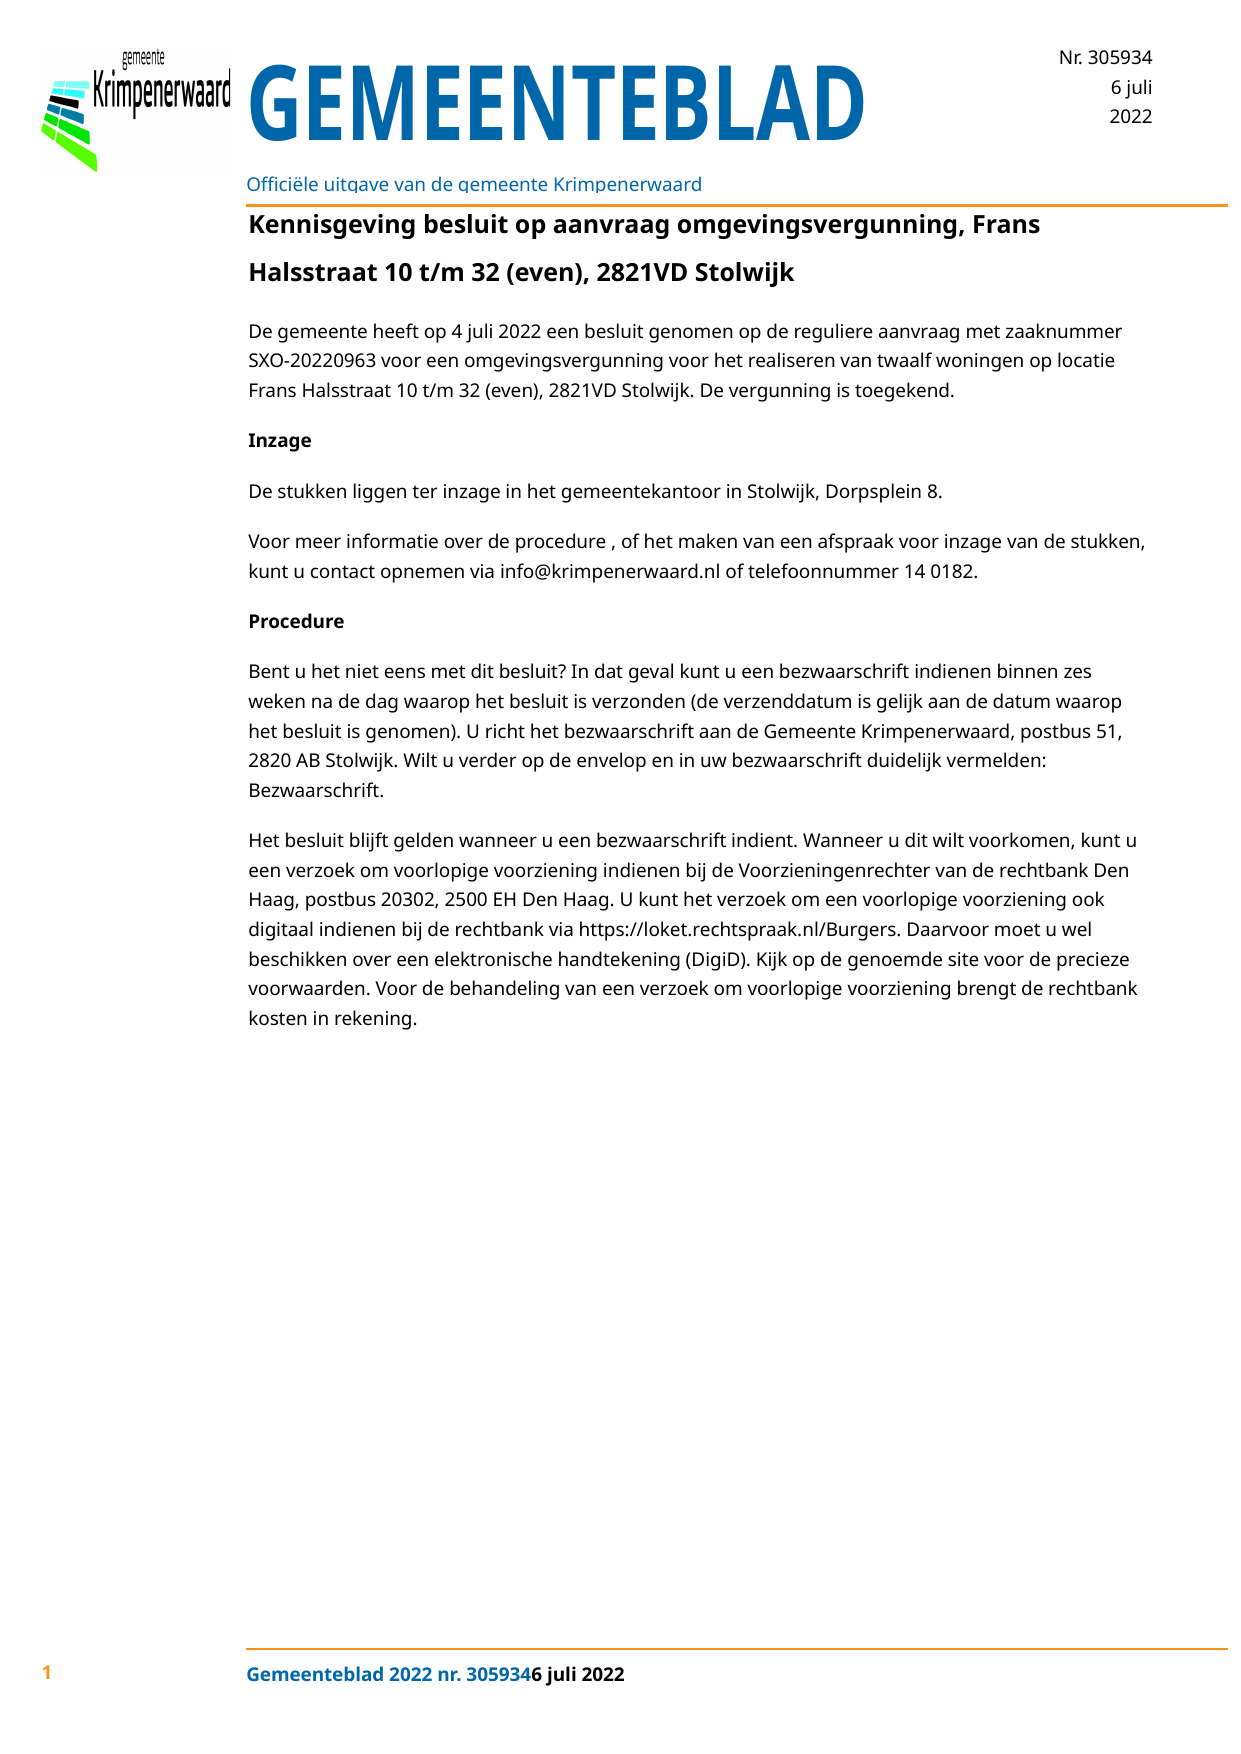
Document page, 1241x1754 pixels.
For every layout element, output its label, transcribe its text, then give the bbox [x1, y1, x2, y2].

text Inzage [248, 427, 1152, 453]
text Kennisgeving besluit op aanvraag omgevingsvergunning, Frans Halsstraat 10 t/m 32 (even), 2821VD Stolwijk [248, 207, 1152, 288]
text De gemeente heeft op 4 juli 2022 een besluit genomen op de reguliere aanvraag met zaaknummer SXO-20220963 voor een omgevingsvergunning voor het realiseren van twaalf woningen op locatie Frans Halsstraat 10 t/m 32 (even), 2821VD Stolwijk. De vergunning is toegekend. [248, 318, 1152, 403]
text Bent u het niet eens met dit besluit? In dat geval kunt u een bezwaarschrift indienen binnen zes weken na de dag waarop het besluit is verzonden (de verzenddatum is gelijk aan de datum waarop het besluit is genomen). U richt het bezwaarschrift aan de Gemeente Krimpenerwaard, postbus 51, 2820 AB Stolwijk. Wilt u verder op de envelop en in uw bezwaarschrift duidelijk vermelden: Bezwaarschrift. [248, 659, 1152, 803]
text Het besluit blijft gelden wanneer u een bezwaarschrift indient. Wanneer u dit wilt voorkomen, kunt u een verzoek om voorlopige voorziening indienen bij de Voorzieningenrechter van de rechtbank Den Haag, postbus 20302, 2500 EH Den Haag. U kunt het verzoek om een voorlopige voorziening ook digitaal indienen bij de rechtbank via https://loket.rechtspraak.nl/Burgers. Daarvoor moet u wel beschikken over een elektronische handtekening (DigiD). Kijk op de genoemde site voor de precieze voorwaarden. Voor de behandeling van een verzoek om voorlopige voorziening brengt de rechtbank kosten in rekening. [248, 827, 1152, 1031]
text Procedure [248, 608, 1152, 634]
picture [41, 47, 231, 172]
text Voor meer informatie over de procedure , of het maken van een afspraak voor inzage van de stukken, kunt u contact opnemen via info@krimpenerwaard.nl of telefoonnummer 14 0182. [248, 528, 1152, 584]
text De stukken liggen ter inzage in het gemeentekantoor in Stolwijk, Dorpsplein 8. [248, 478, 1152, 504]
